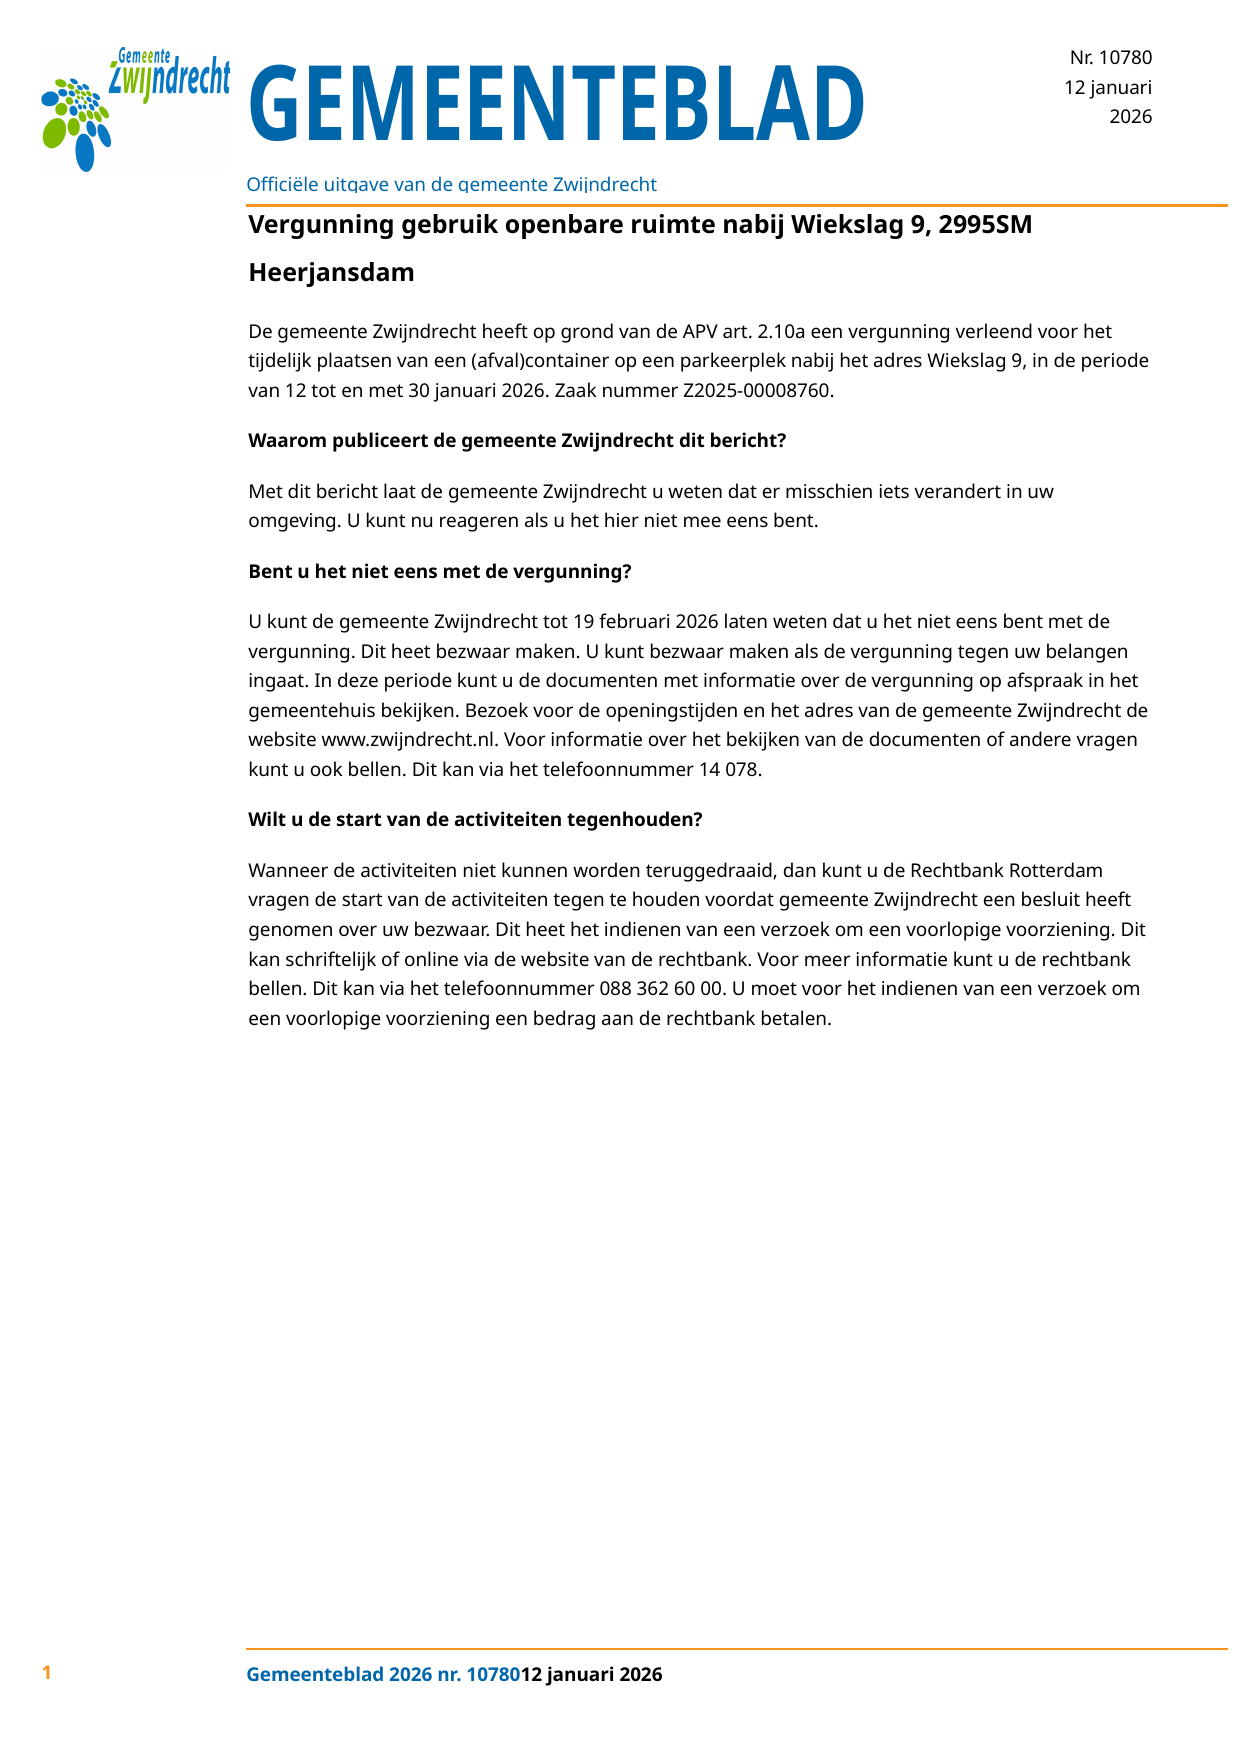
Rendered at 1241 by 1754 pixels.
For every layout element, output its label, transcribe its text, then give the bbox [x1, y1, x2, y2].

text Vergunning gebruik openbare ruimte nabij Wiekslag 9, 2995SM Heerjansdam [248, 207, 1152, 288]
text Bent u het niet eens met de vergunning? [248, 558, 1152, 584]
text Met dit bericht laat de gemeente Zwijndrecht u weten dat er misschien iets verandert in uw omgeving. U kunt nu reageren als u het hier niet mee eens bent. [248, 478, 1152, 533]
text Wanneer de activiteiten niet kunnen worden teruggedraaid, dan kunt u de Rechtbank Rotterdam vragen de start van de activiteiten tegen te houden voordat gemeente Zwijndrecht een besluit heeft genomen over uw bezwaar. Dit heet het indienen van een verzoek om een voorlopige voorziening. Dit kan schriftelijk of online via de website van de rechtbank. Voor meer informatie kunt u de rechtbank bellen. Dit kan via het telefoonnummer 088 362 60 00. U moet voor het indienen van een verzoek om een voorlopige voorziening een bedrag aan de rechtbank betalen. [248, 857, 1152, 1031]
text U kunt de gemeente Zwijndrecht tot 19 februari 2026 laten weten dat u het niet eens bent met de vergunning. Dit heet bezwaar maken. U kunt bezwaar maken als de vergunning tegen uw belangen ingaat. In deze periode kunt u de documenten met informatie over de vergunning op afspraak in het gemeentehuis bekijken. Bezoek voor de openingstijden en het adres van de gemeente Zwijndrecht de website www.zwijndrecht.nl. Voor informatie over het bekijken van de documenten of andere vragen kunt u ook bellen. Dit kan via het telefoonnummer 14 078. [248, 608, 1152, 782]
picture [41, 47, 231, 172]
text De gemeente Zwijndrecht heeft op grond van de APV art. 2.10a een vergunning verleend voor het tijdelijk plaatsen van een (afval)container op een parkeerplek nabij het adres Wiekslag 9, in de periode van 12 tot en met 30 januari 2026. Zaak nummer Z2025-00008760. [248, 318, 1152, 403]
text Wilt u de start van de activiteiten tegenhouden? [248, 807, 1152, 832]
text Waarom publiceert de gemeente Zwijndrecht dit bericht? [248, 427, 1152, 453]
